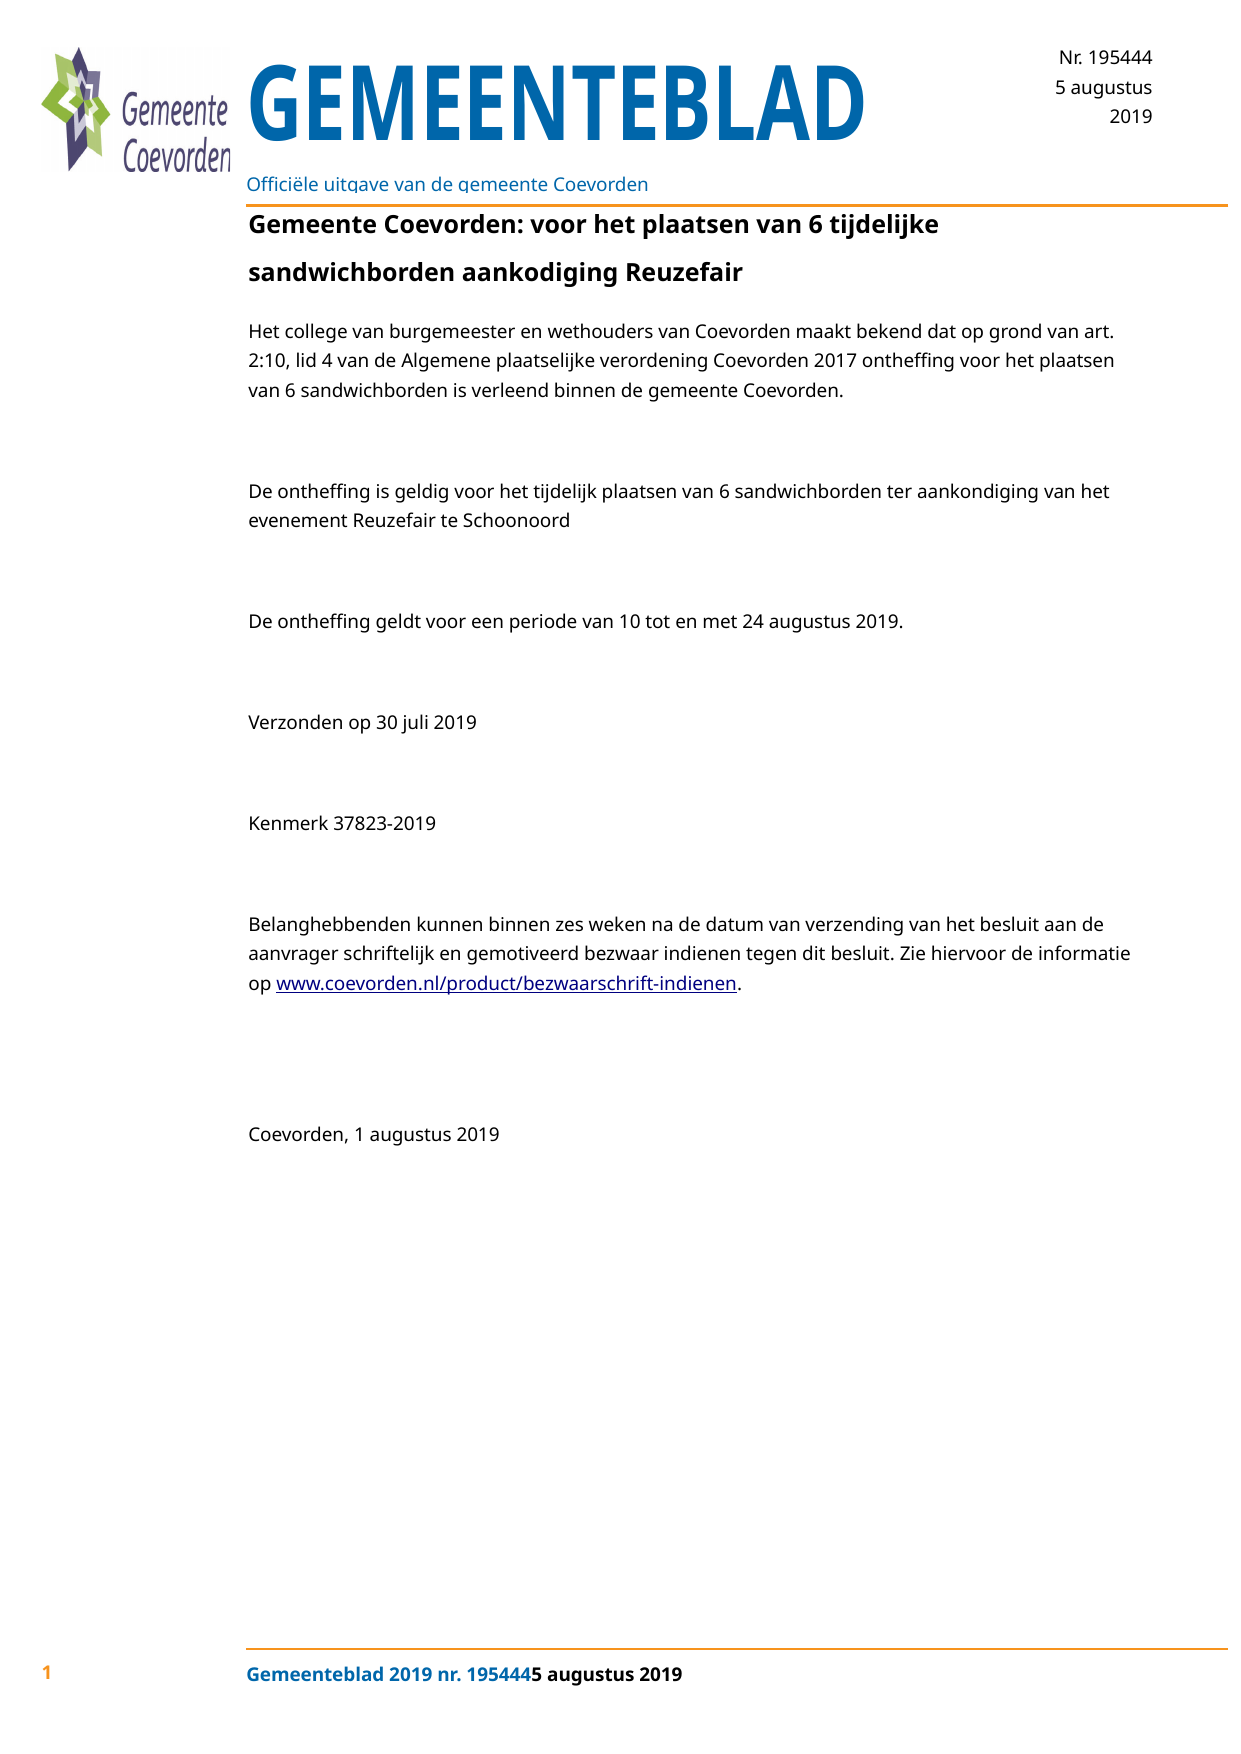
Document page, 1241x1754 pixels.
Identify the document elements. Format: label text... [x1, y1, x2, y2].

text De ontheffing is geldig voor het tijdelijk plaatsen van 6 sandwichborden ter aankondiging van het evenement Reuzefair te Schoonoord [248, 478, 1152, 533]
text De ontheffing geldt voor een periode van 10 tot en met 24 augustus 2019. [248, 608, 1152, 634]
picture [41, 47, 231, 172]
text Belanghebbenden kunnen binnen zes weken na de datum van verzending van het besluit aan de aanvrager schriftelijk en gemotiveerd bezwaar indienen tegen dit besluit. Zie hiervoor de informatie op www.coevorden.nl/product/bezwaarschrift-indienen. [248, 911, 1152, 996]
text Verzonden op 30 juli 2019 [248, 709, 1152, 735]
text Het college van burgemeester en wethouders van Coevorden maakt bekend dat op grond van art. 2:10, lid 4 van de Algemene plaatselijke verordening Coevorden 2017 ontheffing voor het plaatsen van 6 sandwichborden is verleend binnen de gemeente Coevorden. [248, 318, 1152, 403]
text Kenmerk 37823-2019 [248, 810, 1152, 836]
text Coevorden, 1 augustus 2019 [248, 1121, 1152, 1147]
text Gemeente Coevorden: voor het plaatsen van 6 tijdelijke sandwichborden aankodiging Reuzefair [248, 207, 1152, 288]
